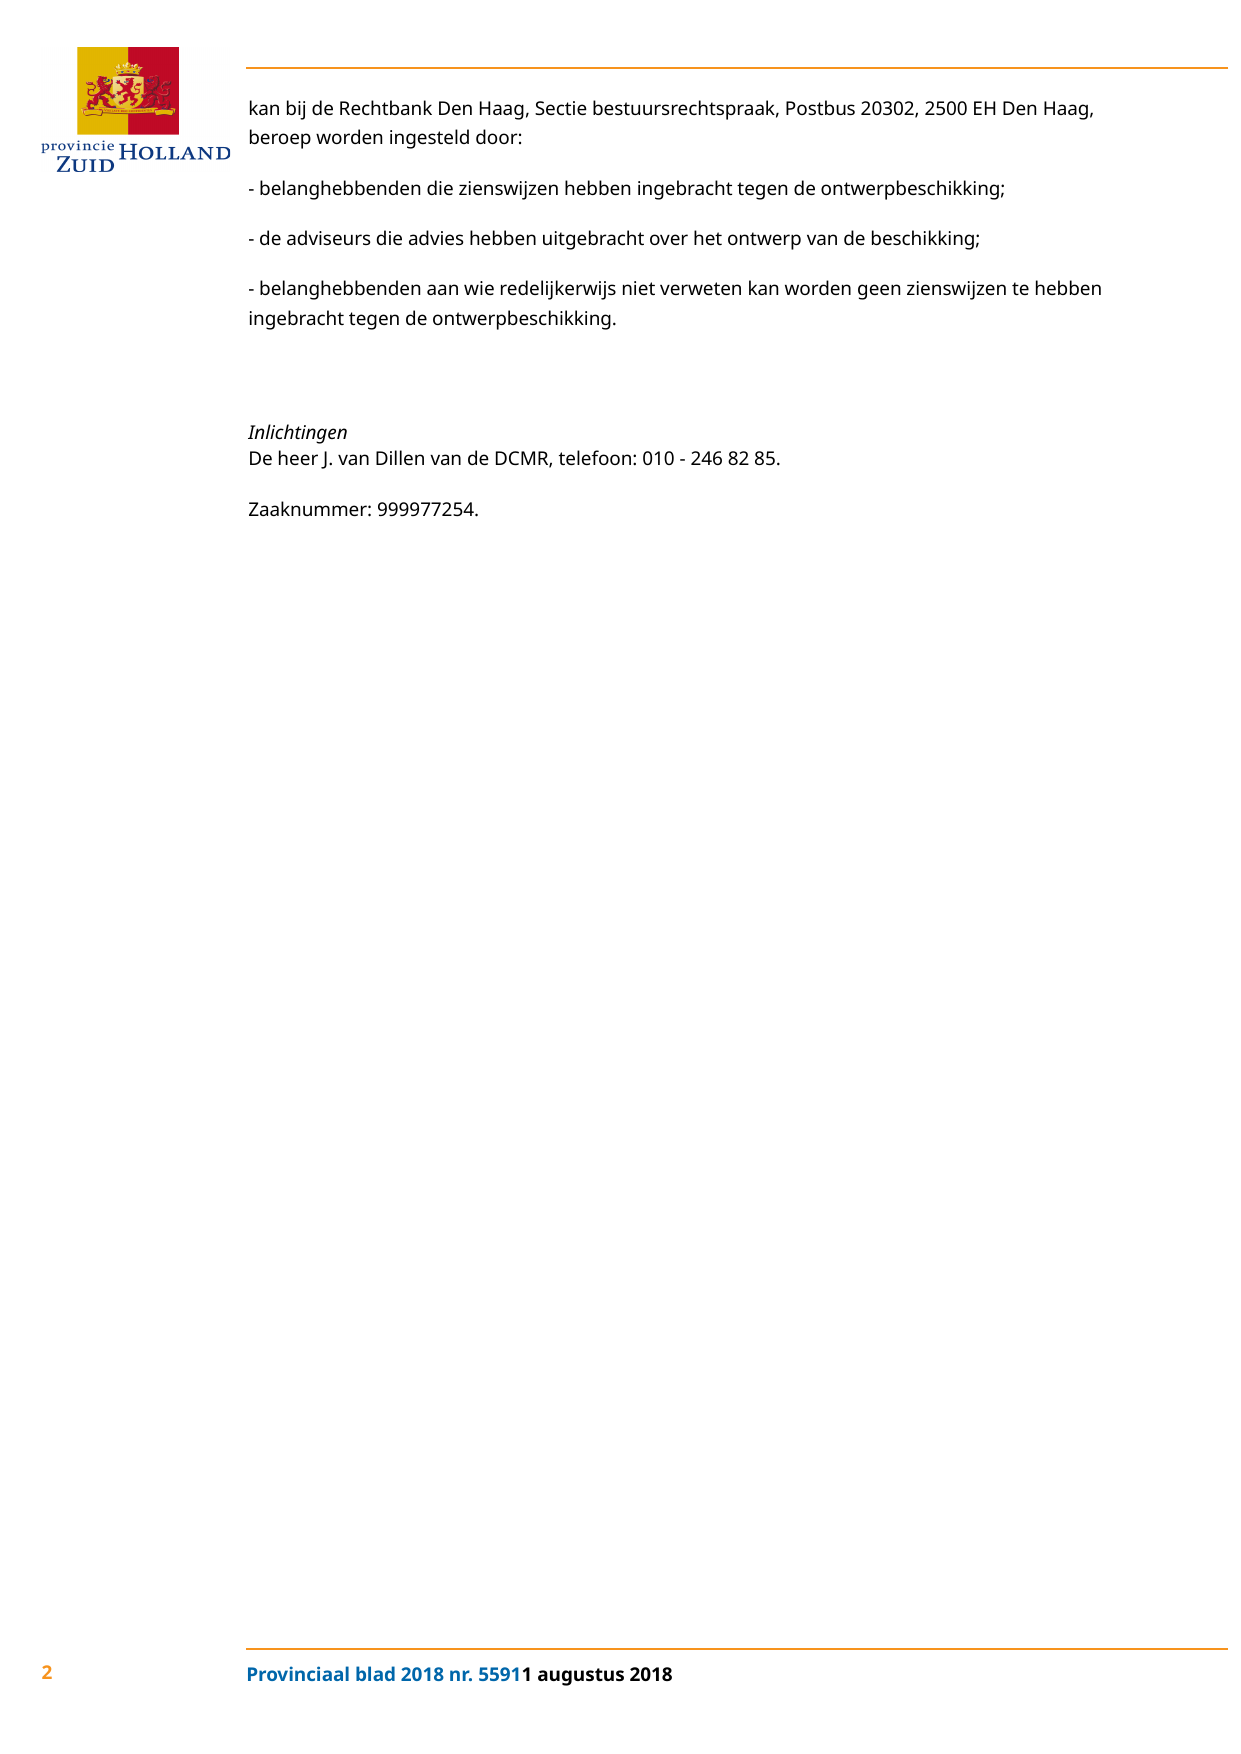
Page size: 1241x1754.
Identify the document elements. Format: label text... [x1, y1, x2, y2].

text - de adviseurs die advies hebben uitgebracht over het ontwerp van de beschikking; [248, 225, 1152, 251]
text kan bij de Rechtbank Den Haag, Sectie bestuursrechtspraak, Postbus 20302, 2500 EH Den Haag, beroep worden ingesteld door: [248, 95, 1152, 150]
text Zaaknummer: 999977254. [248, 496, 1152, 521]
picture [41, 47, 231, 172]
text - belanghebbenden aan wie redelijkerwijs niet verweten kan worden geen zienswijzen te hebben ingebracht tegen de ontwerpbeschikking. [248, 276, 1152, 331]
text De heer J. van Dillen van de DCMR, telefoon: 010 - 246 82 85. [248, 445, 1152, 471]
text Inlichtingen [248, 419, 1152, 445]
text - belanghebbenden die zienswijzen hebben ingebracht tegen de ontwerpbeschikking; [248, 175, 1152, 201]
